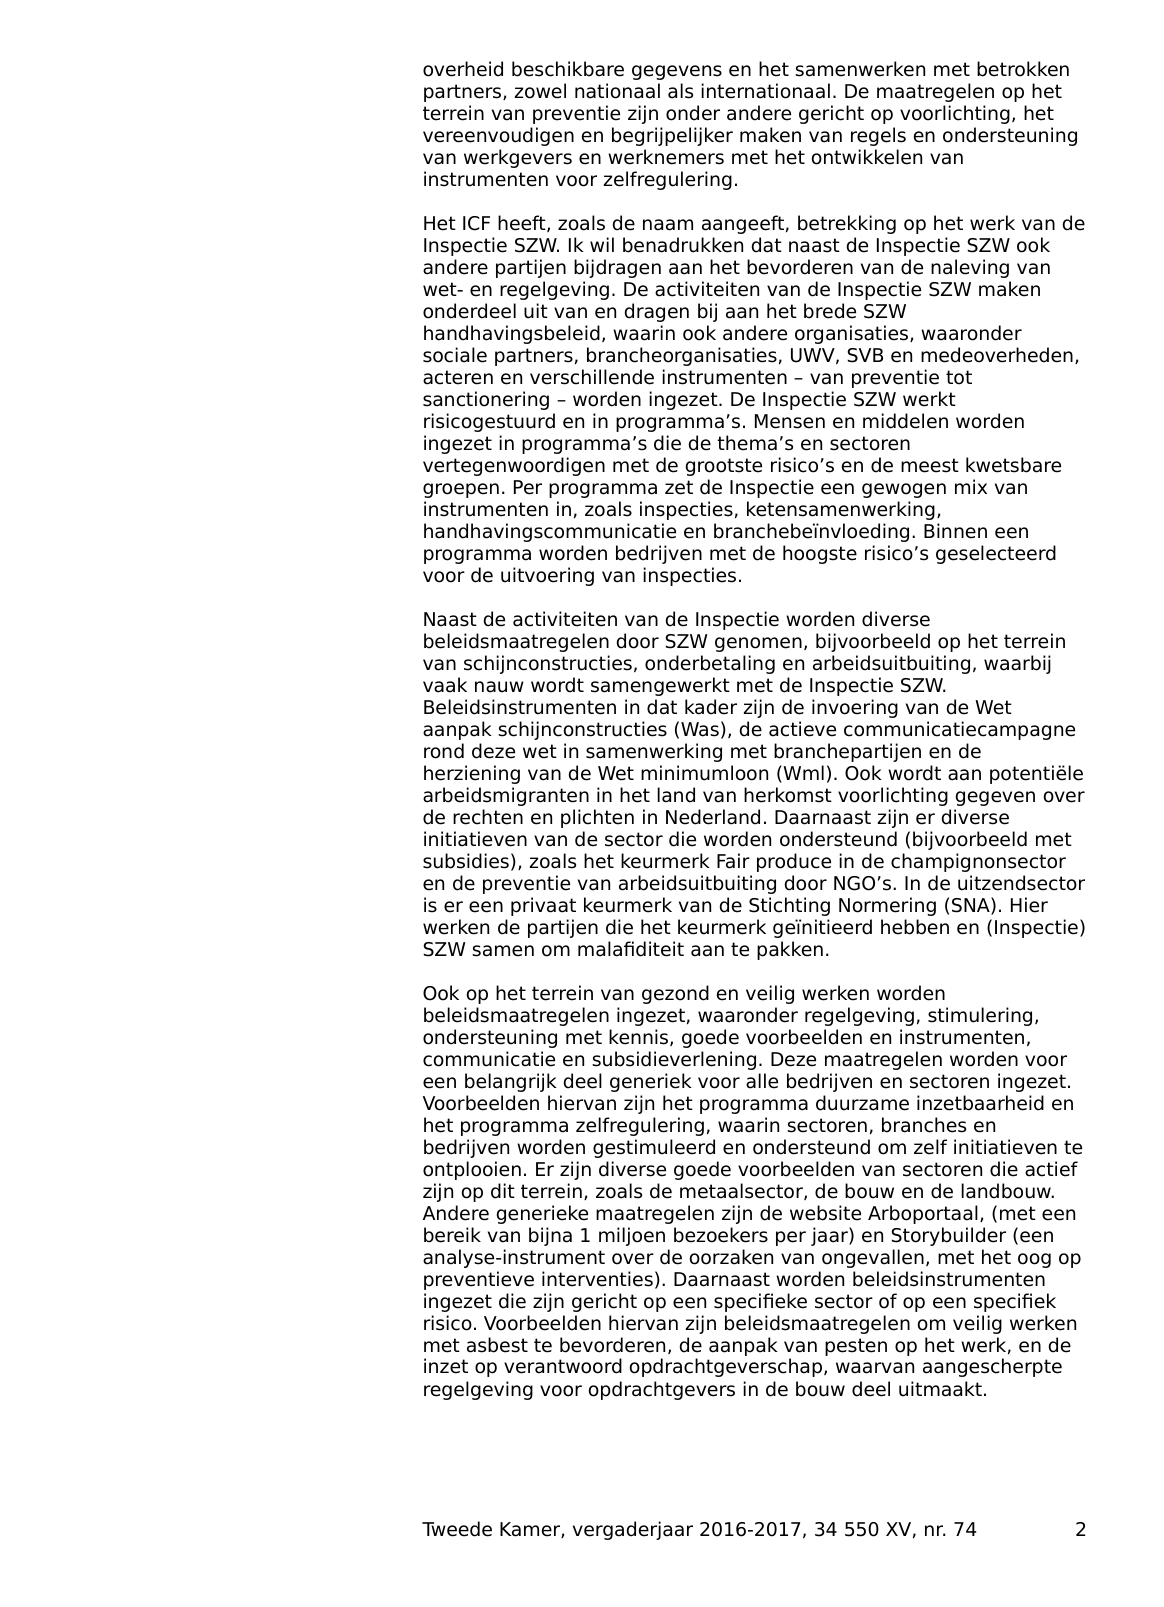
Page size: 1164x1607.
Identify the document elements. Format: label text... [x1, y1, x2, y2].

text overheid beschikbare gegevens en het samenwerken met betrokken partners, zowel nationaal als internationaal. De maatregelen op het terrein van preventie zijn onder andere gericht op voorlichting, het vereenvoudigen en begrijpelijker maken van regels en ondersteuning van werkgevers en werknemers met het ontwikkelen van instrumenten voor zelfregulering. [422, 59, 1087, 191]
text Naast de activiteiten van de Inspectie worden diverse beleidsmaatregelen door SZW genomen, bijvoorbeeld op het terrein van schijnconstructies, onderbetaling en arbeidsuitbuiting, waarbij vaak nauw wordt samengewerkt met de Inspectie SZW. Beleidsinstrumenten in dat kader zijn de invoering van de Wet aanpak schijnconstructies (Was), de actieve communicatiecampagne rond deze wet in samenwerking met branchepartijen en de herziening van de Wet minimumloon (Wml). Ook wordt aan potentiële arbeidsmigranten in het land van herkomst voorlichting gegeven over de rechten en plichten in Nederland. Daarnaast zijn er diverse initiatieven van de sector die worden ondersteund (bijvoorbeeld met subsidies), zoals het keurmerk Fair produce in de champignonsector en de preventie van arbeidsuitbuiting door NGO’s. In de uitzendsector is er een privaat keurmerk van de Stichting Normering (SNA). Hier werken de partijen die het keurmerk geïnitieerd hebben en (Inspectie) SZW samen om malafiditeit aan te pakken. [422, 609, 1087, 961]
text Het ICF heeft, zoals de naam aangeeft, betrekking op het werk van de Inspectie SZW. Ik wil benadrukken dat naast de Inspectie SZW ook andere partijen bijdragen aan het bevorderen van de naleving van wet- en regelgeving. De activiteiten van de Inspectie SZW maken onderdeel uit van en dragen bij aan het brede SZW handhavingsbeleid, waarin ook andere organisaties, waaronder sociale partners, brancheorganisaties, UWV, SVB en medeoverheden, acteren en verschillende instrumenten – van preventie tot sanctionering – worden ingezet. De Inspectie SZW werkt risicogestuurd en in programma’s. Mensen en middelen worden ingezet in programma’s die de thema’s en sectoren vertegenwoordigen met de grootste risico’s en de meest kwetsbare groepen. Per programma zet de Inspectie een gewogen mix van instrumenten in, zoals inspecties, ketensamenwerking, handhavingscommunicatie en branchebeïnvloeding. Binnen een programma worden bedrijven met de hoogste risico’s geselecteerd voor de uitvoering van inspecties. [422, 213, 1087, 587]
text Ook op het terrein van gezond en veilig werken worden beleidsmaatregelen ingezet, waaronder regelgeving, stimulering, ondersteuning met kennis, goede voorbeelden en instrumenten, communicatie en subsidieverlening. Deze maatregelen worden voor een belangrijk deel generiek voor alle bedrijven en sectoren ingezet. Voorbeelden hiervan zijn het programma duurzame inzetbaarheid en het programma zelfregulering, waarin sectoren, branches en bedrijven worden gestimuleerd en ondersteund om zelf initiatieven te ontplooien. Er zijn diverse goede voorbeelden van sectoren die actief zijn op dit terrein, zoals de metaalsector, de bouw en de landbouw. Andere generieke maatregelen zijn de website Arboportaal, (met een bereik van bijna 1 miljoen bezoekers per jaar) en Storybuilder (een analyse-instrument over de oorzaken van ongevallen, met het oog op preventieve interventies). Daarnaast worden beleidsinstrumenten ingezet die zijn gericht op een specifieke sector of op een specifiek risico. Voorbeelden hiervan zijn beleidsmaatregelen om veilig werken met asbest te bevorderen, de aanpak van pesten op het werk, en de inzet op verantwoord opdrachtgeverschap, waarvan aangescherpte regelgeving voor opdrachtgevers in de bouw deel uitmaakt. [422, 983, 1087, 1400]
